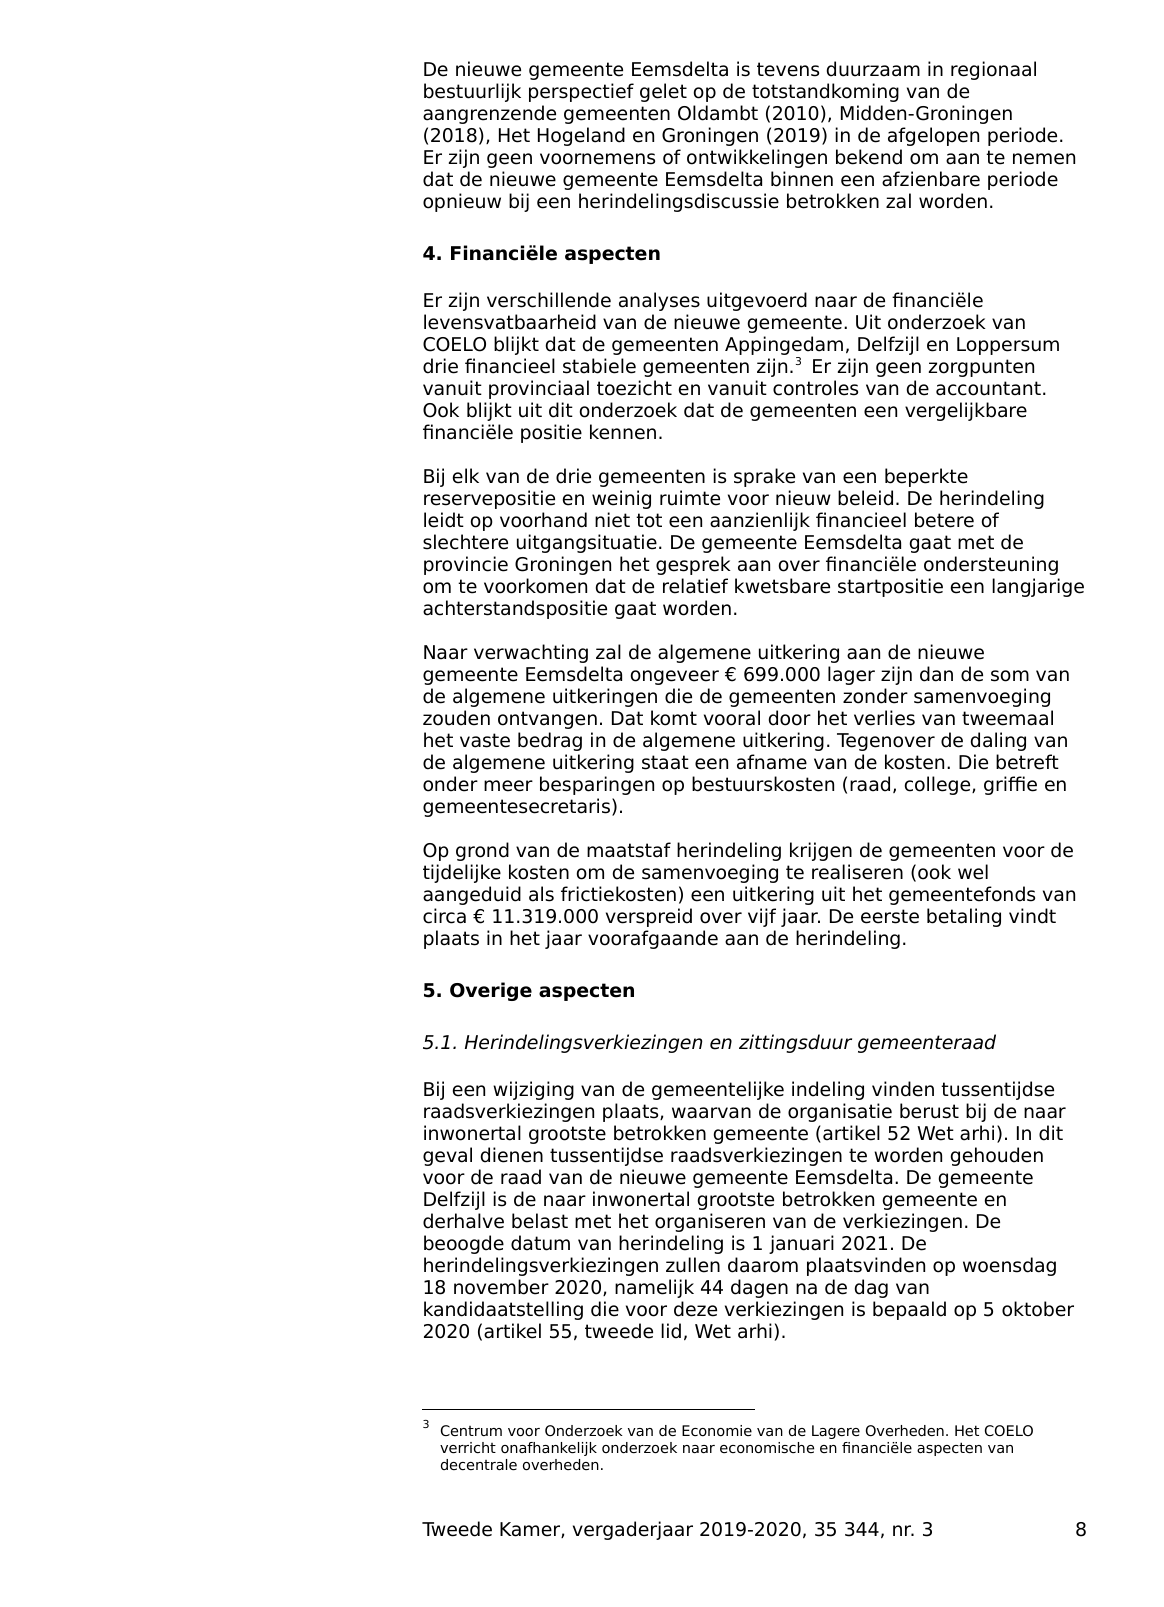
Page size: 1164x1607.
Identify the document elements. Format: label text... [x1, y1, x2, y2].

text Er zijn verschillende analyses uitgevoerd naar de financiële levensvatbaarheid van de nieuwe gemeente. Uit onderzoek van COELO blijkt dat de gemeenten Appingedam, Delfzijl en Loppersum drie financieel stabiele gemeenten zijn. Er zijn geen zorgpunten vanuit provinciaal toezicht en vanuit controles van de accountant. Ook blijkt uit dit onderzoek dat de gemeenten een vergelijkbare financiële positie kennen. [422, 290, 1087, 444]
text De nieuwe gemeente Eemsdelta is tevens duurzaam in regionaal bestuurlijk perspectief gelet op de totstandkoming van de aangrenzende gemeenten Oldambt (2010), Midden-Groningen (2018), Het Hogeland en Groningen (2019) in de afgelopen periode. Er zijn geen voornemens of ontwikkelingen bekend om aan te nemen dat de nieuwe gemeente Eemsdelta binnen een afzienbare periode opnieuw bij een herindelingsdiscussie betrokken zal worden. [422, 59, 1087, 213]
subtitle 5. Overige aspecten [422, 980, 1087, 1002]
subtitle 5.1. Herindelingsverkiezingen en zittingsduur gemeenteraad [422, 1032, 1087, 1054]
text Centrum voor Onderzoek van de Economie van de Lagere Overheden. Het COELO verricht onafhankelijk onderzoek naar economische en financiële aspecten van decentrale overheden. [422, 1418, 1087, 1474]
text Bij een wijziging van de gemeentelijke indeling vinden tussentijdse raadsverkiezingen plaats, waarvan de organisatie berust bij de naar inwonertal grootste betrokken gemeente (artikel 52 Wet arhi). In dit geval dienen tussentijdse raadsverkiezingen te worden gehouden voor de raad van de nieuwe gemeente Eemsdelta. De gemeente Delfzijl is de naar inwonertal grootste betrokken gemeente en derhalve belast met het organiseren van de verkiezingen. De beoogde datum van herindeling is 1 januari 2021. De herindelingsverkiezingen zullen daarom plaatsvinden op woensdag 18 november 2020, namelijk 44 dagen na de dag van kandidaatstelling die voor deze verkiezingen is bepaald op 5 oktober 2020 (artikel 55, tweede lid, Wet arhi). [422, 1079, 1087, 1343]
text Op grond van de maatstaf herindeling krijgen de gemeenten voor de tijdelijke kosten om de samenvoeging te realiseren (ook wel aangeduid als frictiekosten) een uitkering uit het gemeentefonds van circa € 11.319.000 verspreid over vijf jaar. De eerste betaling vindt plaats in het jaar voorafgaande aan de herindeling. [422, 840, 1087, 950]
subtitle 4. Financiële aspecten [422, 243, 1087, 265]
text Naar verwachting zal de algemene uitkering aan de nieuwe gemeente Eemsdelta ongeveer € 699.000 lager zijn dan de som van de algemene uitkeringen die de gemeenten zonder samenvoeging zouden ontvangen. Dat komt vooral door het verlies van tweemaal het vaste bedrag in de algemene uitkering. Tegenover de daling van de algemene uitkering staat een afname van de kosten. Die betreft onder meer besparingen op bestuurskosten (raad, college, griffie en gemeentesecretaris). [422, 642, 1087, 818]
text Bij elk van de drie gemeenten is sprake van een beperkte reservepositie en weinig ruimte voor nieuw beleid. De herindeling leidt op voorhand niet tot een aanzienlijk financieel betere of slechtere uitgangsituatie. De gemeente Eemsdelta gaat met de provincie Groningen het gesprek aan over financiële ondersteuning om te voorkomen dat de relatief kwetsbare startpositie een langjarige achterstandspositie gaat worden. [422, 466, 1087, 620]
